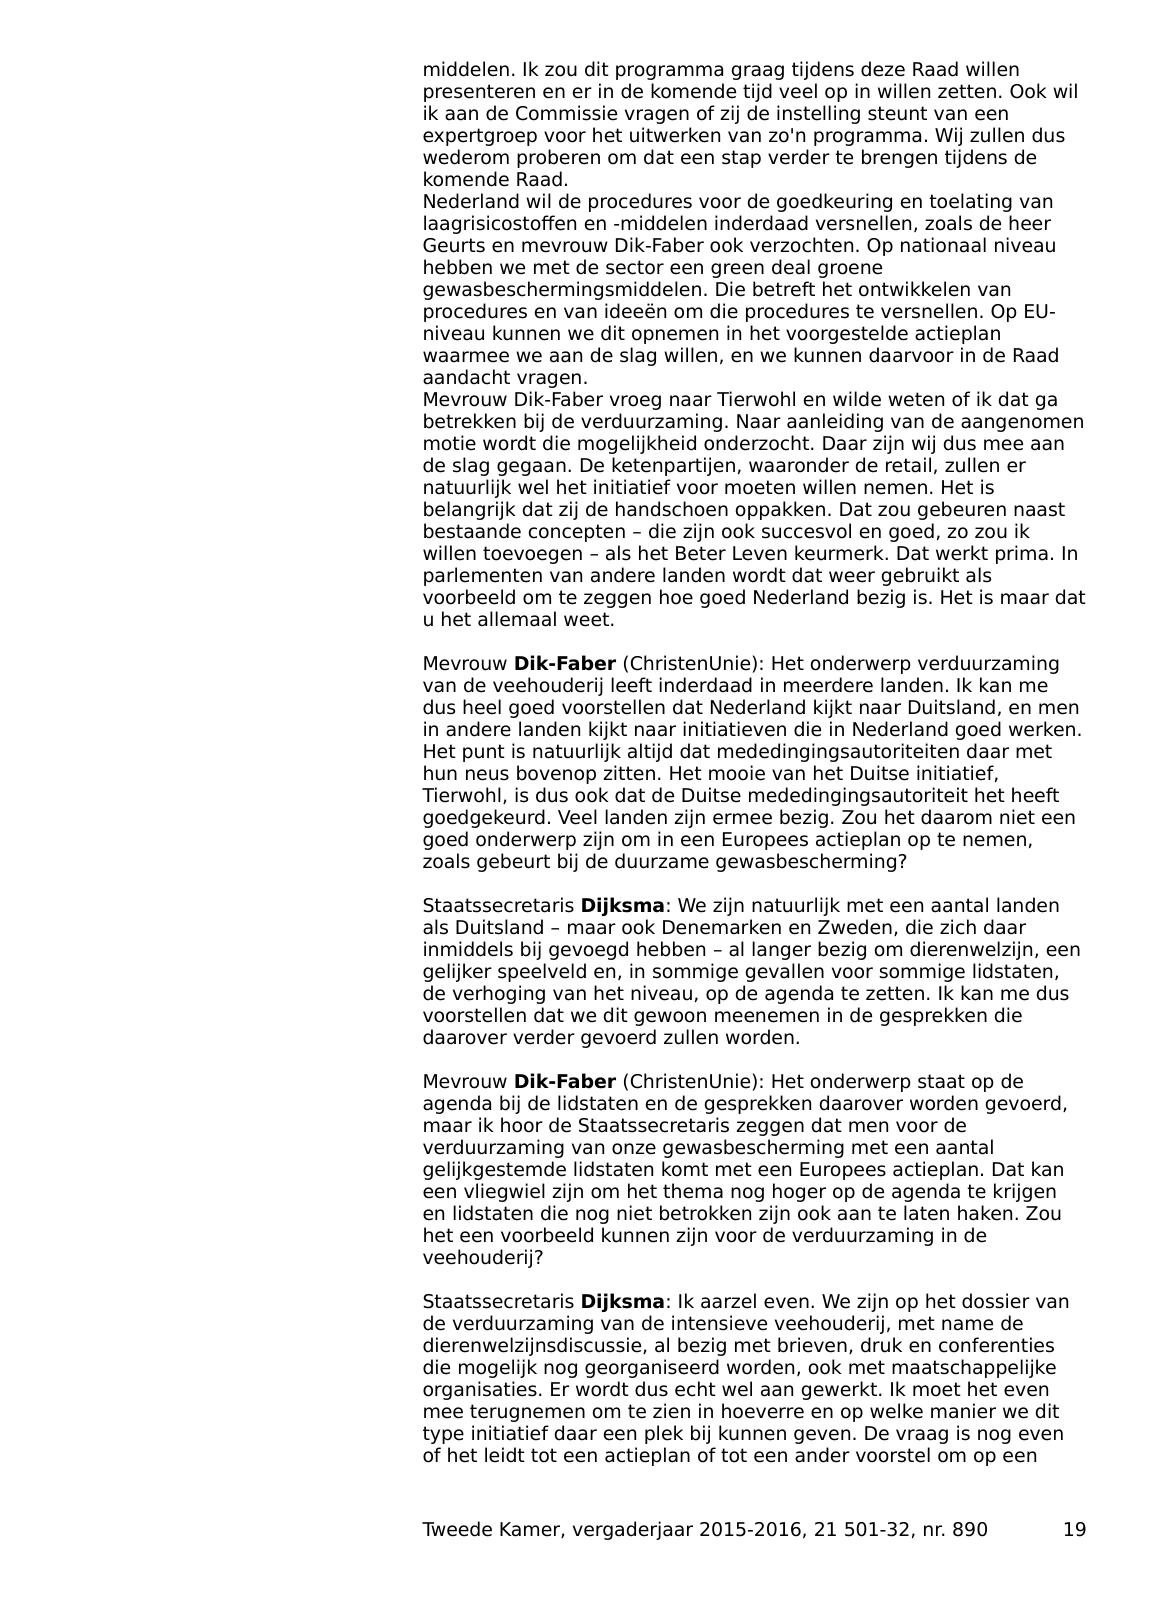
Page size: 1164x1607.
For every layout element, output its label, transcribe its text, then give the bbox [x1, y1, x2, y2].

text Mevrouw Dik-Faber (ChristenUnie): Het onderwerp staat op de agenda bij de lidstaten en de gesprekken daarover worden gevoerd, maar ik hoor de Staatssecretaris zeggen dat men voor de verduurzaming van onze gewasbescherming met een aantal gelijkgestemde lidstaten komt met een Europees actieplan. Dat kan een vliegwiel zijn om het thema nog hoger op de agenda te krijgen en lidstaten die nog niet betrokken zijn ook aan te laten haken. Zou het een voorbeeld kunnen zijn voor de verduurzaming in de veehouderij? [422, 1071, 1087, 1268]
text Nederland wil de procedures voor de goedkeuring en toelating van laagrisicostoffen en -middelen inderdaad versnellen, zoals de heer Geurts en mevrouw Dik-Faber ook verzochten. Op nationaal niveau hebben we met de sector een green deal groene gewasbeschermingsmiddelen. Die betreft het ontwikkelen van procedures en van ideeën om die procedures te versnellen. Op EU-niveau kunnen we dit opnemen in het voorgestelde actieplan waarmee we aan de slag willen, en we kunnen daarvoor in de Raad aandacht vragen. [422, 191, 1087, 389]
text middelen. Ik zou dit programma graag tijdens deze Raad willen presenteren en er in de komende tijd veel op in willen zetten. Ook wil ik aan de Commissie vragen of zij de instelling steunt van een expertgroep voor het uitwerken van zo'n programma. Wij zullen dus wederom proberen om dat een stap verder te brengen tijdens de komende Raad. [422, 59, 1087, 191]
text Staatssecretaris Dijksma: Ik aarzel even. We zijn op het dossier van de verduurzaming van de intensieve veehouderij, met name de dierenwelzijnsdiscussie, al bezig met brieven, druk en conferenties die mogelijk nog georganiseerd worden, ook met maatschappelijke organisaties. Er wordt dus echt wel aan gewerkt. Ik moet het even mee terugnemen om te zien in hoeverre en op welke manier we dit type initiatief daar een plek bij kunnen geven. De vraag is nog even of het leidt tot een actieplan of tot een ander voorstel om op een [422, 1291, 1087, 1467]
text Mevrouw Dik-Faber (ChristenUnie): Het onderwerp verduurzaming van de veehouderij leeft inderdaad in meerdere landen. Ik kan me dus heel goed voorstellen dat Nederland kijkt naar Duitsland, en men in andere landen kijkt naar initiatieven die in Nederland goed werken. Het punt is natuurlijk altijd dat mededingingsautoriteiten daar met hun neus bovenop zitten. Het mooie van het Duitse initiatief, Tierwohl, is dus ook dat de Duitse mededingingsautoriteit het heeft goedgekeurd. Veel landen zijn ermee bezig. Zou het daarom niet een goed onderwerp zijn om in een Europees actieplan op te nemen, zoals gebeurt bij de duurzame gewasbescherming? [422, 653, 1087, 872]
text Mevrouw Dik-Faber vroeg naar Tierwohl en wilde weten of ik dat ga betrekken bij de verduurzaming. Naar aanleiding van de aangenomen motie wordt die mogelijkheid onderzocht. Daar zijn wij dus mee aan de slag gegaan. De ketenpartijen, waaronder de retail, zullen er natuurlijk wel het initiatief voor moeten willen nemen. Het is belangrijk dat zij de handschoen oppakken. Dat zou gebeuren naast bestaande concepten – die zijn ook succesvol en goed, zo zou ik willen toevoegen – als het Beter Leven keurmerk. Dat werkt prima. In parlementen van andere landen wordt dat weer gebruikt als voorbeeld om te zeggen hoe goed Nederland bezig is. Het is maar dat u het allemaal weet. [422, 389, 1087, 631]
text Staatssecretaris Dijksma: We zijn natuurlijk met een aantal landen als Duitsland – maar ook Denemarken en Zweden, die zich daar inmiddels bij gevoegd hebben – al langer bezig om dierenwelzijn, een gelijker speelveld en, in sommige gevallen voor sommige lidstaten, de verhoging van het niveau, op de agenda te zetten. Ik kan me dus voorstellen dat we dit gewoon meenemen in de gesprekken die daarover verder gevoerd zullen worden. [422, 895, 1087, 1048]
